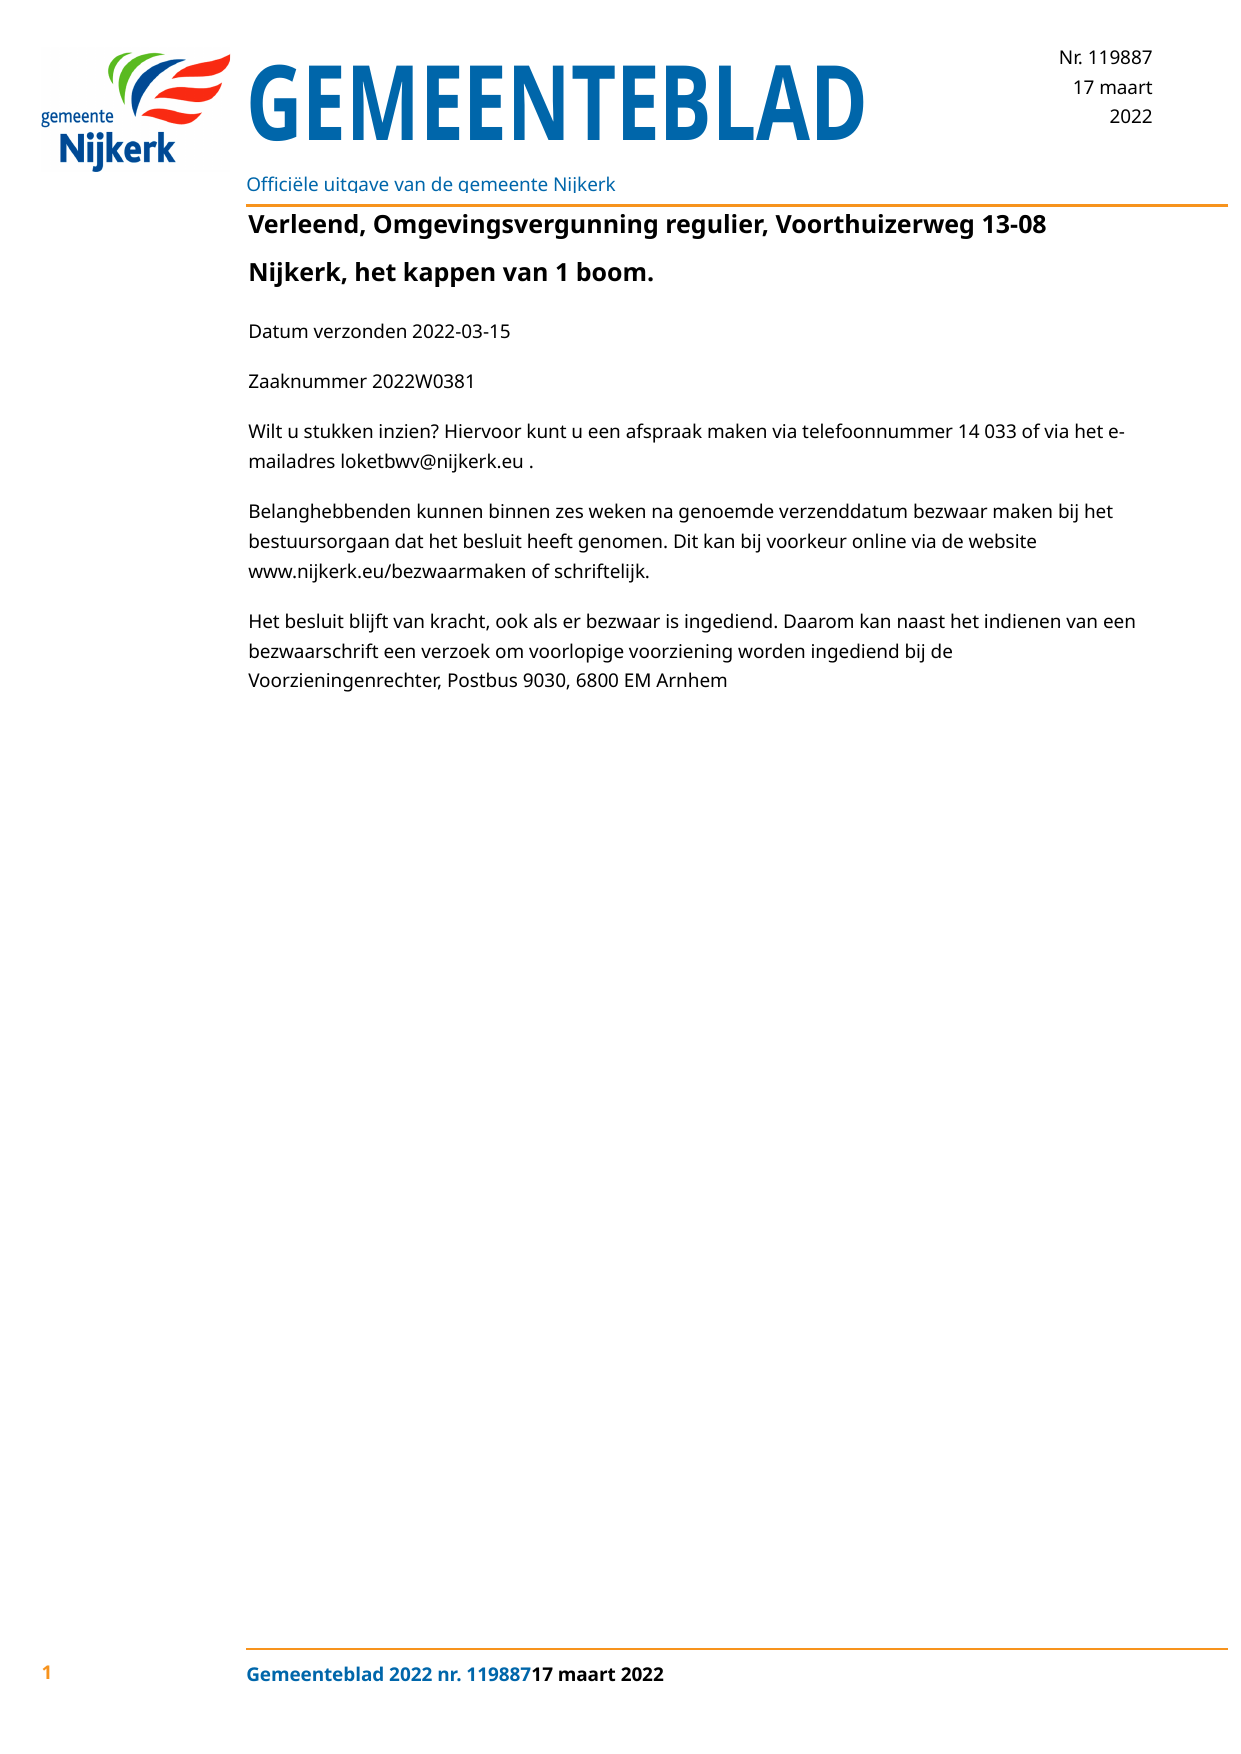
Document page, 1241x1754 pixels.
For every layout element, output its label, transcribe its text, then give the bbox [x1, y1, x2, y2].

text Wilt u stukken inzien? Hiervoor kunt u een afspraak maken via telefoonnummer 14 033 of via het e-mailadres loketbwv@nijkerk.eu . [248, 419, 1152, 474]
text Verleend, Omgevingsvergunning regulier, Voorthuizerweg 13-08 Nijkerk, het kappen van 1 boom. [248, 207, 1152, 288]
picture [41, 47, 231, 172]
text Het besluit blijft van kracht, ook als er bezwaar is ingediend. Daarom kan naast het indienen van een bezwaarschrift een verzoek om voorlopige voorziening worden ingediend bij de Voorzieningenrechter, Postbus 9030, 6800 EM Arnhem [248, 608, 1152, 693]
text Zaaknummer 2022W0381 [248, 368, 1152, 394]
text Datum verzonden 2022-03-15 [248, 318, 1152, 344]
text Belanghebbenden kunnen binnen zes weken na genoemde verzenddatum bezwaar maken bij het bestuursorgaan dat het besluit heeft genomen. Dit kan bij voorkeur online via de website www.nijkerk.eu/bezwaarmaken of schriftelijk. [248, 499, 1152, 584]
